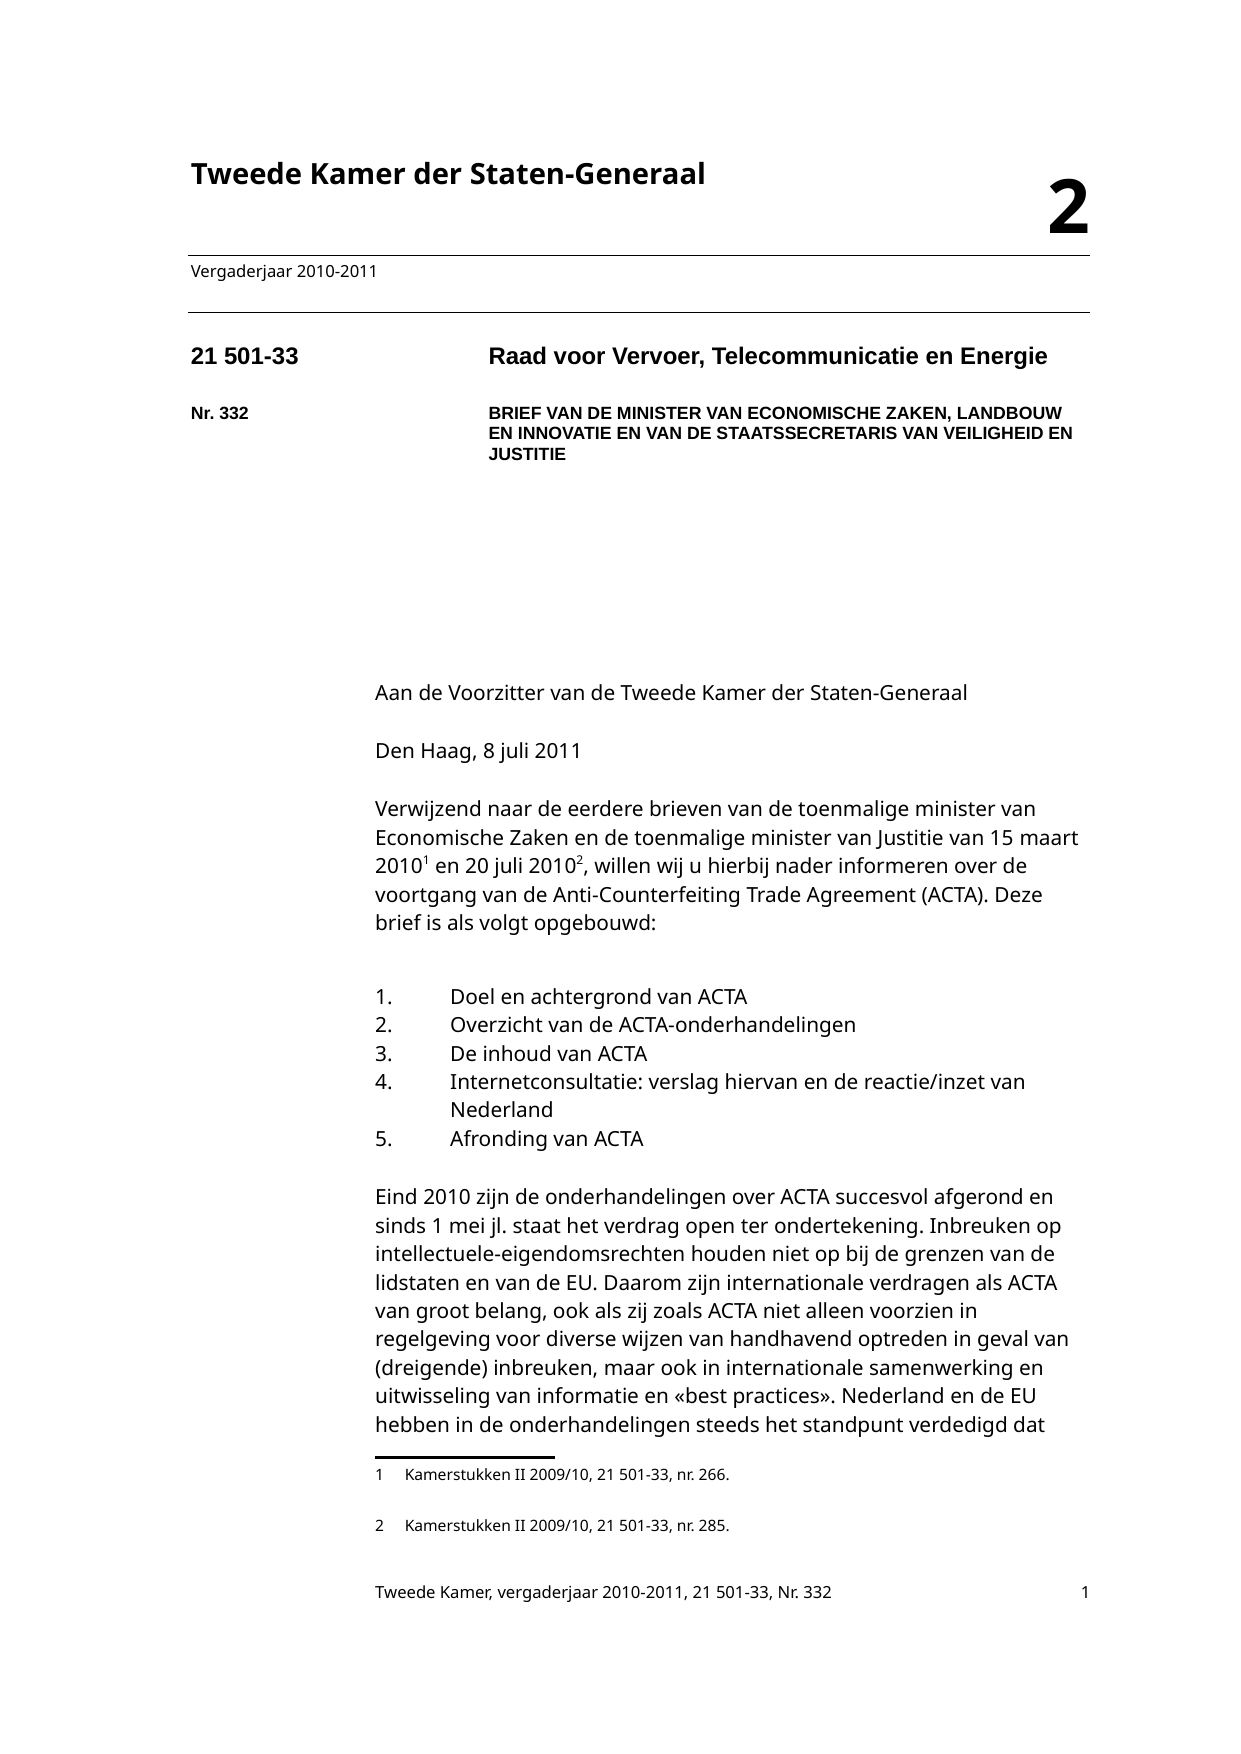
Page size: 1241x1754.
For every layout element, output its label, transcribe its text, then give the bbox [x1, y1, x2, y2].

text Kamerstukken II 2009/10, 21 501-33, nr. 285. [375, 1508, 1090, 1536]
text Verwijzend naar de eerdere brieven van de toenmalige minister van Economische Zaken en de toenmalige minister van Justitie van 15 maart 2010 en 20 juli 2010, willen wij u hierbij nader informeren over de voortgang van de Anti-Counterfeiting Trade Agreement (ACTA). Deze brief is als volgt opgebouwd: [375, 794, 1090, 937]
text Eind 2010 zijn de onderhandelingen over ACTA succesvol afgerond en sinds 1 mei jl. staat het verdrag open ter ondertekening. Inbreuken op intellectuele-eigendomsrechten houden niet op bij de grenzen van de lidstaten en van de EU. Daarom zijn internationale verdragen als ACTA van groot belang, ook als zij zoals ACTA niet alleen voorzien in regelgeving voor diverse wijzen van handhavend optreden in geval van (dreigende) inbreuken, maar ook in internationale samenwerking en uitwisseling van informatie en «best practices». Nederland en de EU hebben in de onderhandelingen steeds het standpunt verdedigd dat [375, 1182, 1090, 1438]
table_cell BRIEF VAN DE MINISTER VAN ECONOMISCHE ZAKEN, LANDBOUW EN INNOVATIE EN VAN DE STAATSSECRETARIS VAN VEILIGHEID EN JUSTITIE [485, 399, 1090, 559]
table_cell Raad voor Vervoer, Telecommunicatie en Energie [485, 339, 1090, 399]
table_cell [485, 256, 1090, 312]
table_cell Vergaderjaar 2010-2011 [188, 256, 485, 312]
text Kamerstukken II 2009/10, 21 501-33, nr. 266. [375, 1449, 1090, 1478]
text Den Haag, 8 juli 2011 [375, 736, 1090, 764]
table_header Tweede Kamer der Staten-Generaal [188, 150, 909, 255]
table_cell [485, 313, 1090, 339]
table_cell 21 501-33 [188, 339, 485, 399]
list Doel en achtergrond van ACTA [375, 982, 1090, 1010]
table_cell Nr. 332 [188, 399, 485, 559]
text Aan de Voorzitter van de Tweede Kamer der Staten-Generaal [375, 678, 1090, 706]
list Overzicht van de ACTA-onderhandelingen [375, 1010, 1090, 1039]
table_header 2 [910, 150, 1090, 255]
list Afronding van ACTA [375, 1124, 1090, 1152]
list De inhoud van ACTA [375, 1039, 1090, 1067]
list Internetconsultatie: verslag hiervan en de reactie/inzet van Nederland [375, 1067, 1090, 1124]
table_cell [188, 313, 485, 339]
